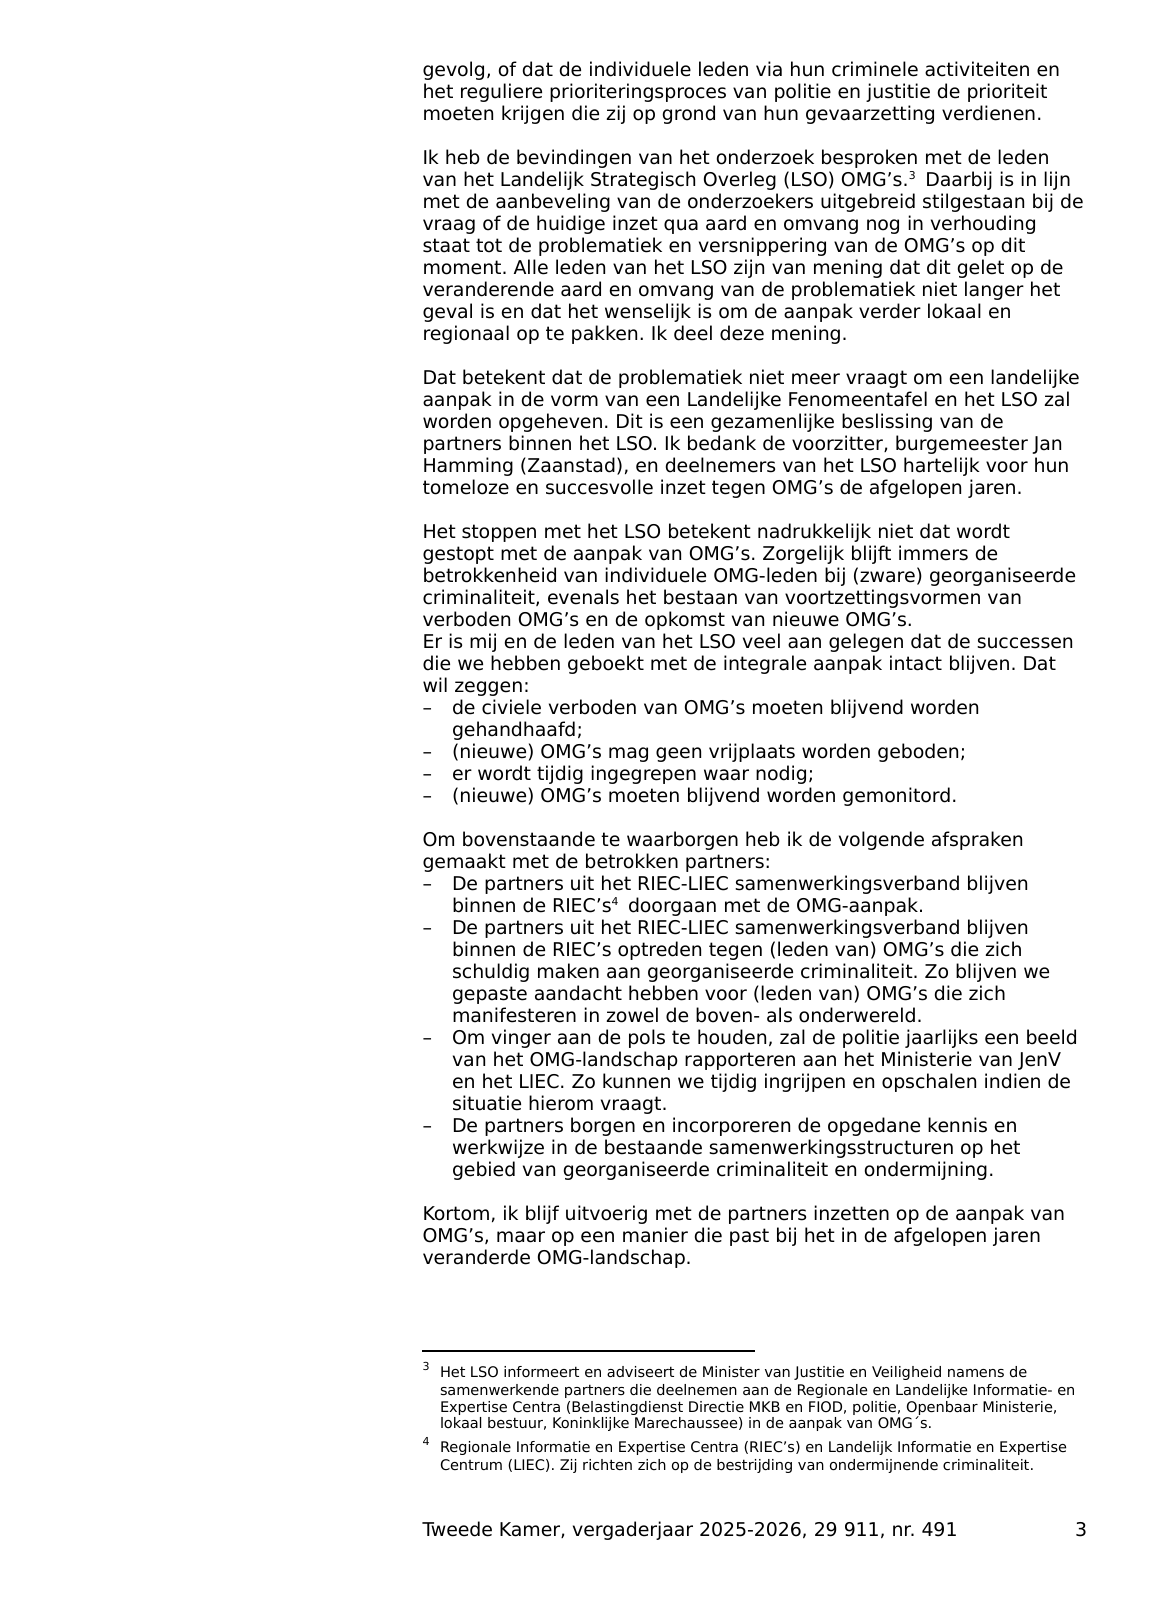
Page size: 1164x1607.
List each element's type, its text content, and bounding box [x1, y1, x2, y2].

text Ik heb de bevindingen van het onderzoek besproken met de leden van het Landelijk Strategisch Overleg (LSO) OMG’s. Daarbij is in lijn met de aanbeveling van de onderzoekers uitgebreid stilgestaan bij de vraag of de huidige inzet qua aard en omvang nog in verhouding staat tot de problematiek en versnippering van de OMG’s op dit moment. Alle leden van het LSO zijn van mening dat dit gelet op de veranderende aard en omvang van de problematiek niet langer het geval is en dat het wenselijk is om de aanpak verder lokaal en regionaal op te pakken. Ik deel deze mening. [422, 147, 1087, 345]
text – er wordt tijdig ingegrepen waar nodig; [422, 763, 1087, 785]
text – Om vinger aan de pols te houden, zal de politie jaarlijks een beeld van het OMG-landschap rapporteren aan het Ministerie van JenV en het LIEC. Zo kunnen we tijdig ingrijpen en opschalen indien de situatie hierom vraagt. [422, 1027, 1087, 1115]
text Er is mij en de leden van het LSO veel aan gelegen dat de successen die we hebben geboekt met de integrale aanpak intact blijven. Dat wil zeggen: [422, 631, 1087, 697]
text Regionale Informatie en Expertise Centra (RIEC’s) en Landelijk Informatie en Expertise Centrum (LIEC). Zij richten zich op de bestrijding van ondermijnende criminaliteit. [422, 1435, 1087, 1474]
text Dat betekent dat de problematiek niet meer vraagt om een landelijke aanpak in de vorm van een Landelijke Fenomeentafel en het LSO zal worden opgeheven. Dit is een gezamenlijke beslissing van de partners binnen het LSO. Ik bedank de voorzitter, burgemeester Jan Hamming (Zaanstad), en deelnemers van het LSO hartelijk voor hun tomeloze en succesvolle inzet tegen OMG’s de afgelopen jaren. [422, 367, 1087, 499]
text – (nieuwe) OMG’s moeten blijvend worden gemonitord. [422, 785, 1087, 807]
text – De partners uit het RIEC-LIEC samenwerkingsverband blijven binnen de RIEC’s optreden tegen (leden van) OMG’s die zich schuldig maken aan georganiseerde criminaliteit. Zo blijven we gepaste aandacht hebben voor (leden van) OMG’s die zich manifesteren in zowel de boven- als onderwereld. [422, 917, 1087, 1027]
text – De partners uit het RIEC-LIEC samenwerkingsverband blijven binnen de RIEC’s doorgaan met de OMG-aanpak. [422, 873, 1087, 917]
text Kortom, ik blijf uitvoerig met de partners inzetten op de aanpak van OMG’s, maar op een manier die past bij het in de afgelopen jaren veranderde OMG-landschap. [422, 1203, 1087, 1269]
text gevolg, of dat de individuele leden via hun criminele activiteiten en het reguliere prioriteringsproces van politie en justitie de prioriteit moeten krijgen die zij op grond van hun gevaarzetting verdienen. [422, 59, 1087, 125]
text Het LSO informeert en adviseert de Minister van Justitie en Veiligheid namens de samenwerkende partners die deelnemen aan de Regionale en Landelijke Informatie- en Expertise Centra (Belastingdienst Directie MKB en FIOD, politie, Openbaar Ministerie, lokaal bestuur, Koninklijke Marechaussee) in de aanpak van OMG´s. [422, 1360, 1087, 1432]
text – De partners borgen en incorporeren de opgedane kennis en werkwijze in de bestaande samenwerkingsstructuren op het gebied van georganiseerde criminaliteit en ondermijning. [422, 1115, 1087, 1181]
text Het stoppen met het LSO betekent nadrukkelijk niet dat wordt gestopt met de aanpak van OMG’s. Zorgelijk blijft immers de betrokkenheid van individuele OMG-leden bij (zware) georganiseerde criminaliteit, evenals het bestaan van voortzettingsvormen van verboden OMG’s en de opkomst van nieuwe OMG’s. [422, 521, 1087, 631]
text – de civiele verboden van OMG’s moeten blijvend worden gehandhaafd; [422, 697, 1087, 741]
text Om bovenstaande te waarborgen heb ik de volgende afspraken gemaakt met de betrokken partners: [422, 829, 1087, 873]
text – (nieuwe) OMG’s mag geen vrijplaats worden geboden; [422, 741, 1087, 763]
